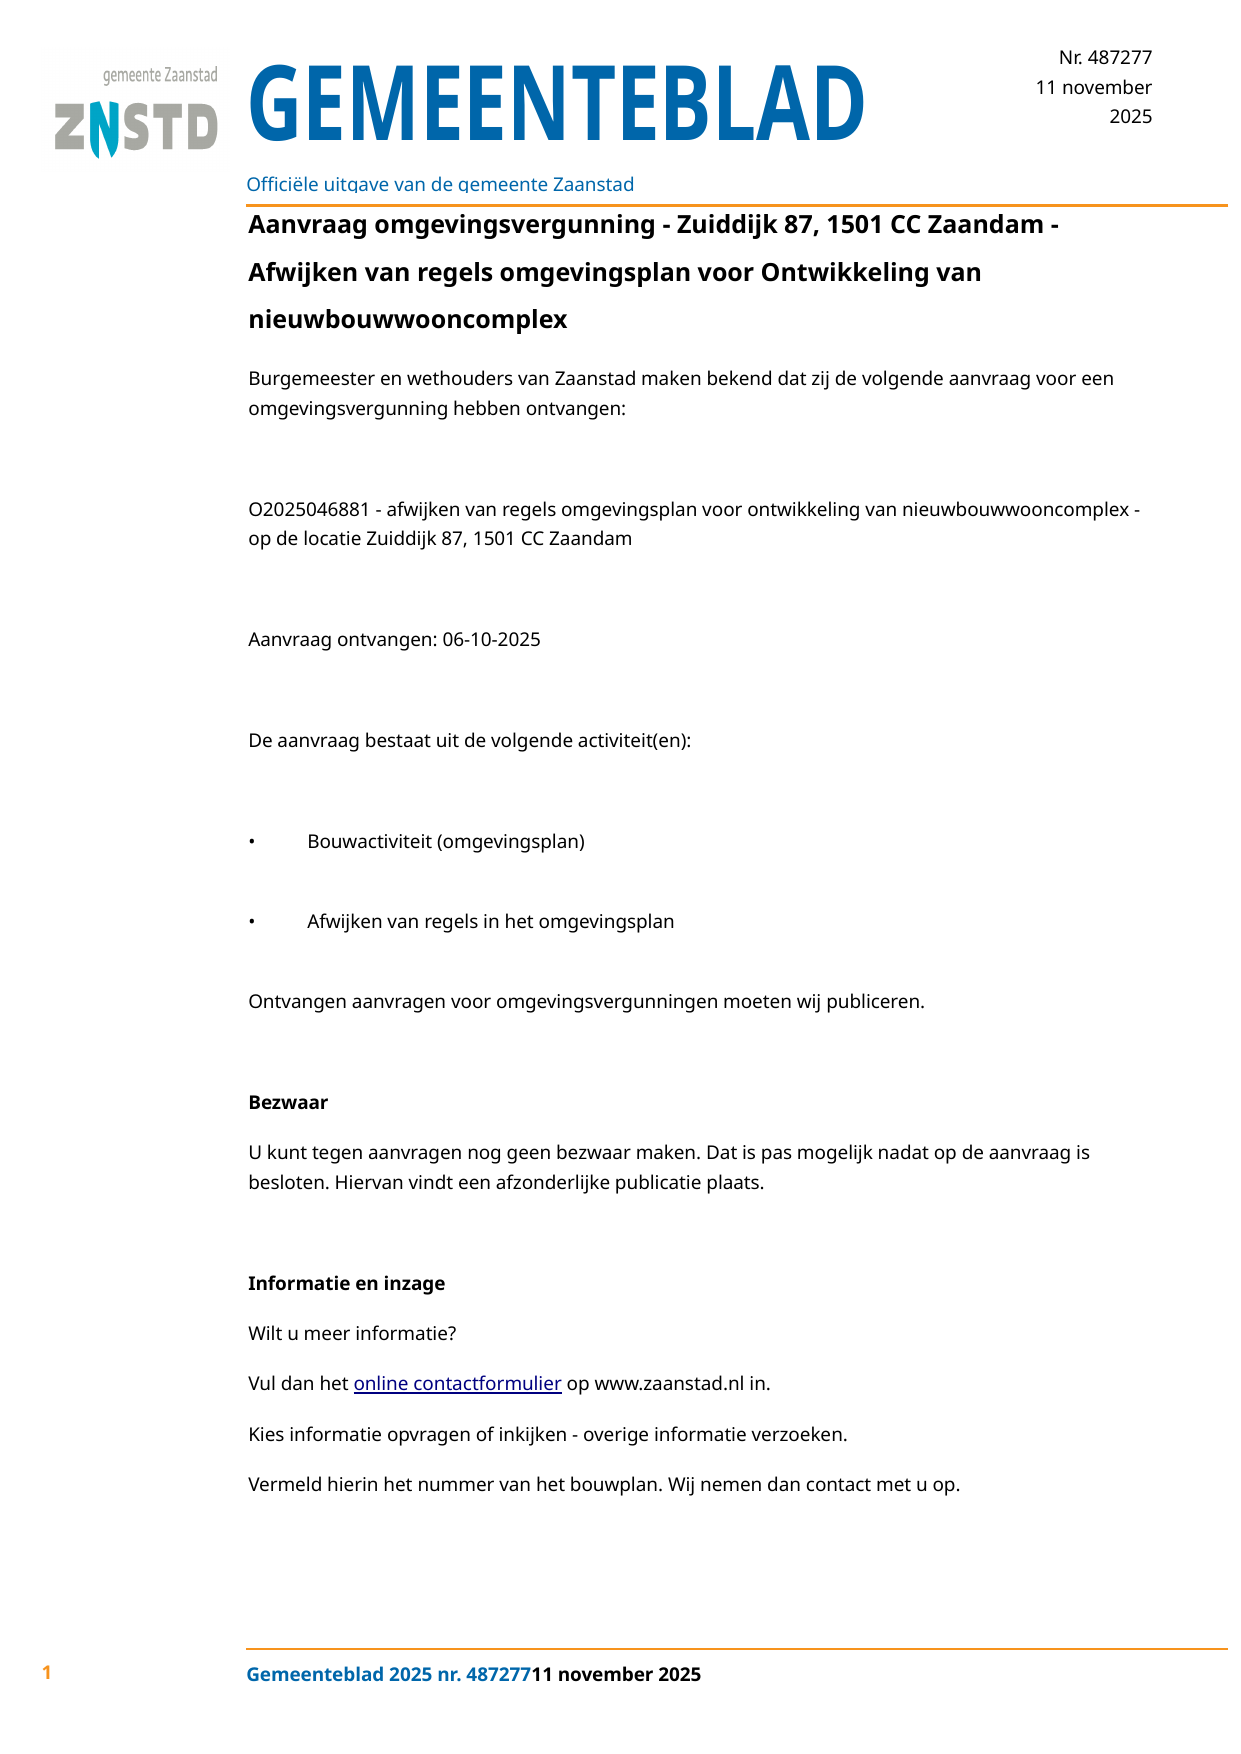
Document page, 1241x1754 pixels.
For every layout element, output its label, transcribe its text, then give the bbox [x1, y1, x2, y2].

text Vul dan het online contactformulier op www.zaanstad.nl in. [248, 1371, 1152, 1396]
text Aanvraag ontvangen: 06-10-2025 [248, 626, 1152, 652]
text Informatie en inzage [248, 1270, 1152, 1295]
text Bezwaar [248, 1089, 1152, 1114]
text Wilt u meer informatie? [248, 1320, 1152, 1346]
text U kunt tegen aanvragen nog geen bezwaar maken. Dat is pas mogelijk nadat op de aanvraag is besloten. Hiervan vindt een afzonderlijke publicatie plaats. [248, 1139, 1152, 1194]
text Burgemeester en wethouders van Zaanstad maken bekend dat zij de volgende aanvraag voor een omgevingsvergunning hebben ontvangen: [248, 366, 1152, 421]
text Ontvangen aanvragen voor omgevingsvergunningen moeten wij publiceren. [248, 988, 1152, 1014]
picture [41, 47, 231, 172]
list Afwijken van regels in het omgevingsplan [248, 908, 1152, 934]
text De aanvraag bestaat uit de volgende activiteit(en): [248, 727, 1152, 753]
text Vermeld hierin het nummer van het bouwplan. Wij nemen dan contact met u op. [248, 1471, 1152, 1497]
list Bouwactiviteit (omgevingsplan) [248, 828, 1152, 854]
text Aanvraag omgevingsvergunning - Zuiddijk 87, 1501 CC Zaandam - Afwijken van regels omgevingsplan voor Ontwikkeling van nieuwbouwwooncomplex [248, 207, 1152, 336]
text Kies informatie opvragen of inkijken - overige informatie verzoeken. [248, 1421, 1152, 1447]
text O2025046881 - afwijken van regels omgevingsplan voor ontwikkeling van nieuwbouwwooncomplex - op de locatie Zuiddijk 87, 1501 CC Zaandam [248, 496, 1152, 551]
